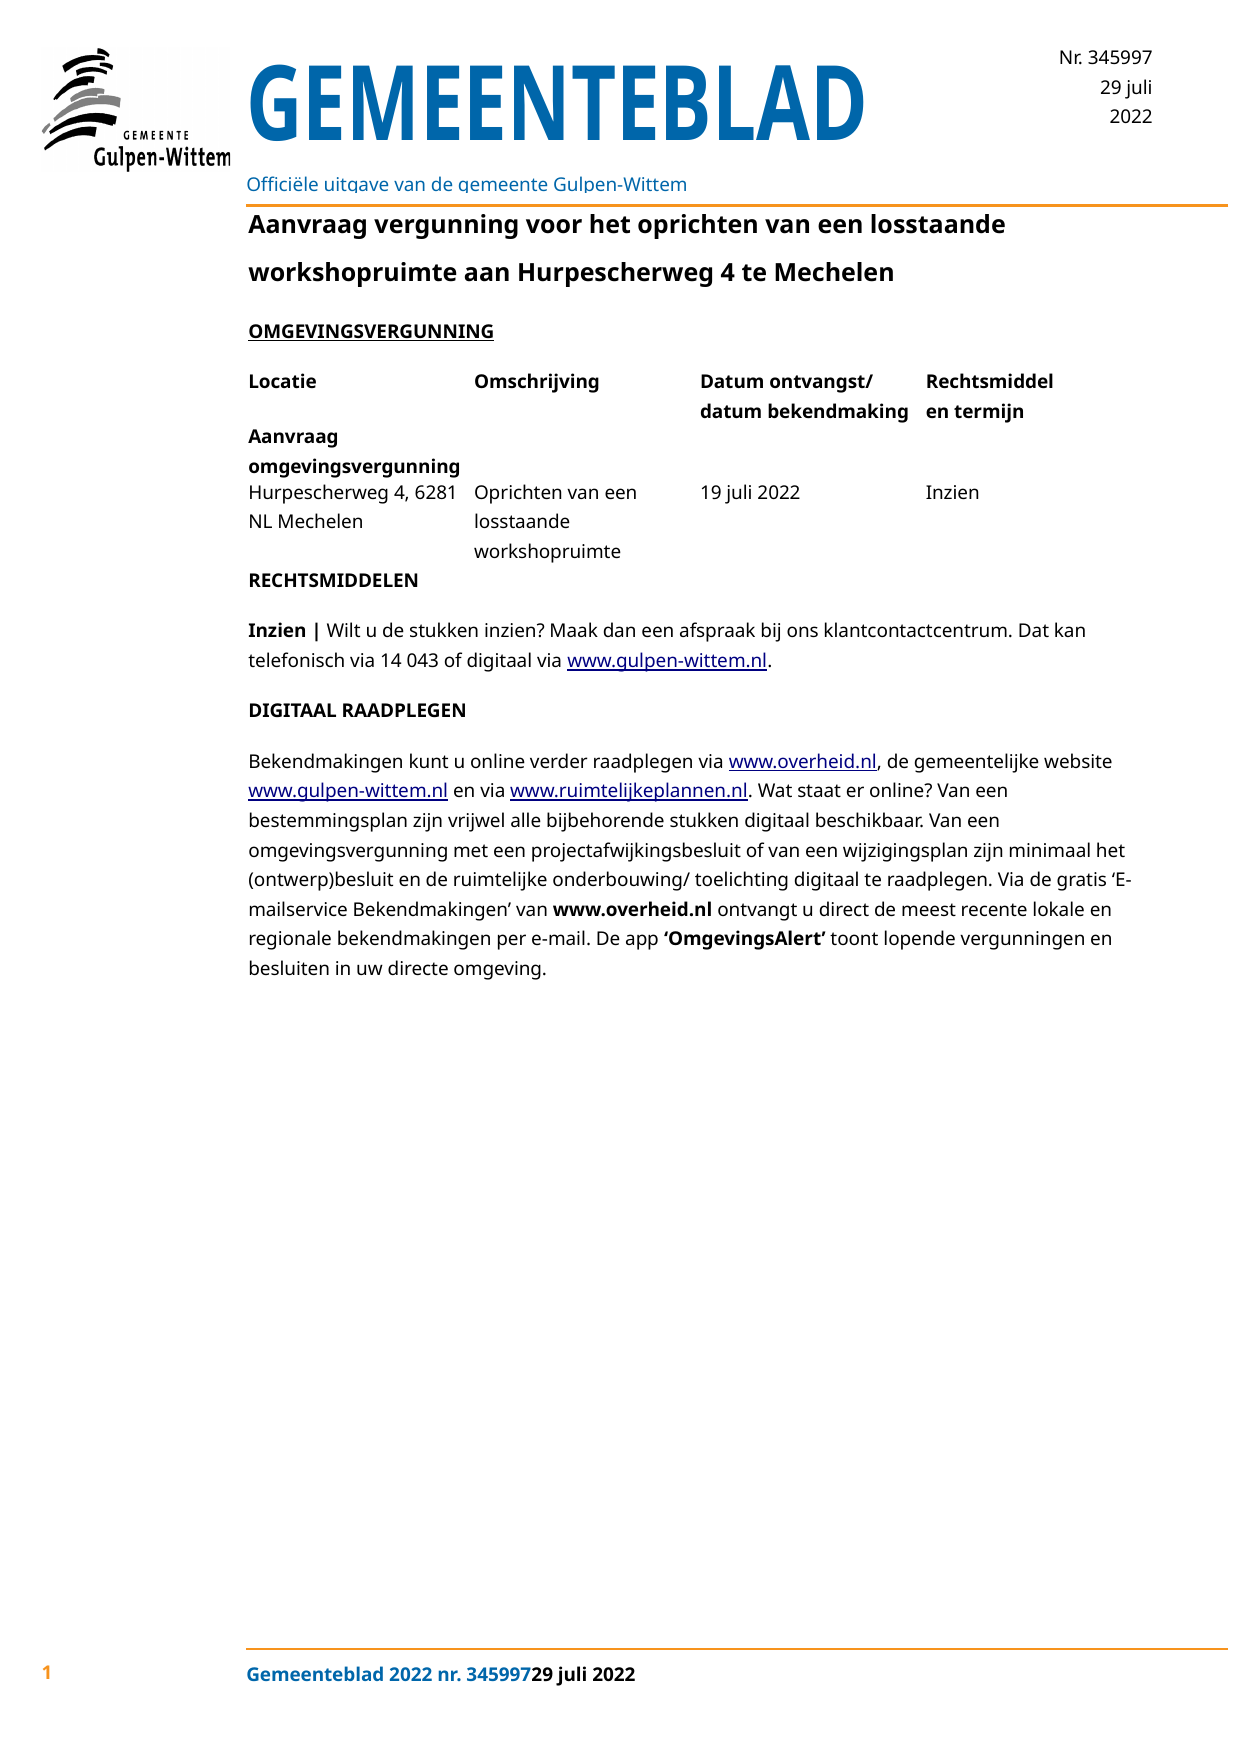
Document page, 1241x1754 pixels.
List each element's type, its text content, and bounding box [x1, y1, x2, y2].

table_cell Inzien [926, 479, 1152, 564]
picture [41, 47, 231, 172]
table_header Locatie [248, 369, 474, 424]
table_cell Oprichten van een losstaande workshopruimte [474, 479, 700, 564]
text Aanvraag vergunning voor het oprichten van een losstaande workshopruimte aan Hurpescherweg 4 te Mechelen [248, 207, 1152, 288]
text OMGEVINGSVERGUNNING [248, 318, 1152, 344]
table_cell 19 juli 2022 [700, 479, 926, 564]
table_cell [700, 424, 926, 479]
table_cell [474, 424, 700, 479]
table_cell Aanvraag omgevingsvergunning [248, 424, 474, 479]
text Inzien | Wilt u de stukken inzien? Maak dan een afspraak bij ons klantcontactcentrum. Dat kan telefonisch via 14 043 of digitaal via www.gulpen-wittem.nl. [248, 618, 1152, 673]
text Bekendmakingen kunt u online verder raadplegen via www.overheid.nl, de gemeentelijke website www.gulpen-wittem.nl en via www.ruimtelijkeplannen.nl. Wat staat er online? Van een bestemmingsplan zijn vrijwel alle bijbehorende stukken digitaal beschikbaar. Van een omgevingsvergunning met een projectafwijkingsbesluit of van een wijzigingsplan zijn minimaal het (ontwerp)besluit en de ruimtelijke onderbouwing/ toelichting digitaal te raadplegen. Via de gratis ‘E-mailservice Bekendmakingen’ van www.overheid.nl ontvangt u direct de meest recente lokale en regionale bekendmakingen per e-mail. De app ‘OmgevingsAlert’ toont lopende vergunningen en besluiten in uw directe omgeving. [248, 748, 1152, 981]
table_cell [926, 424, 1152, 479]
text DIGITAAL RAADPLEGEN [248, 698, 1152, 723]
table_header Rechtsmiddel en termijn [926, 369, 1152, 424]
table_header Omschrijving [474, 369, 700, 424]
table_header Datum ontvangst/ datum bekendmaking [700, 369, 926, 424]
text RECHTSMIDDELEN [248, 567, 1152, 593]
table_cell Hurpescherweg 4, 6281 NL Mechelen [248, 479, 474, 564]
